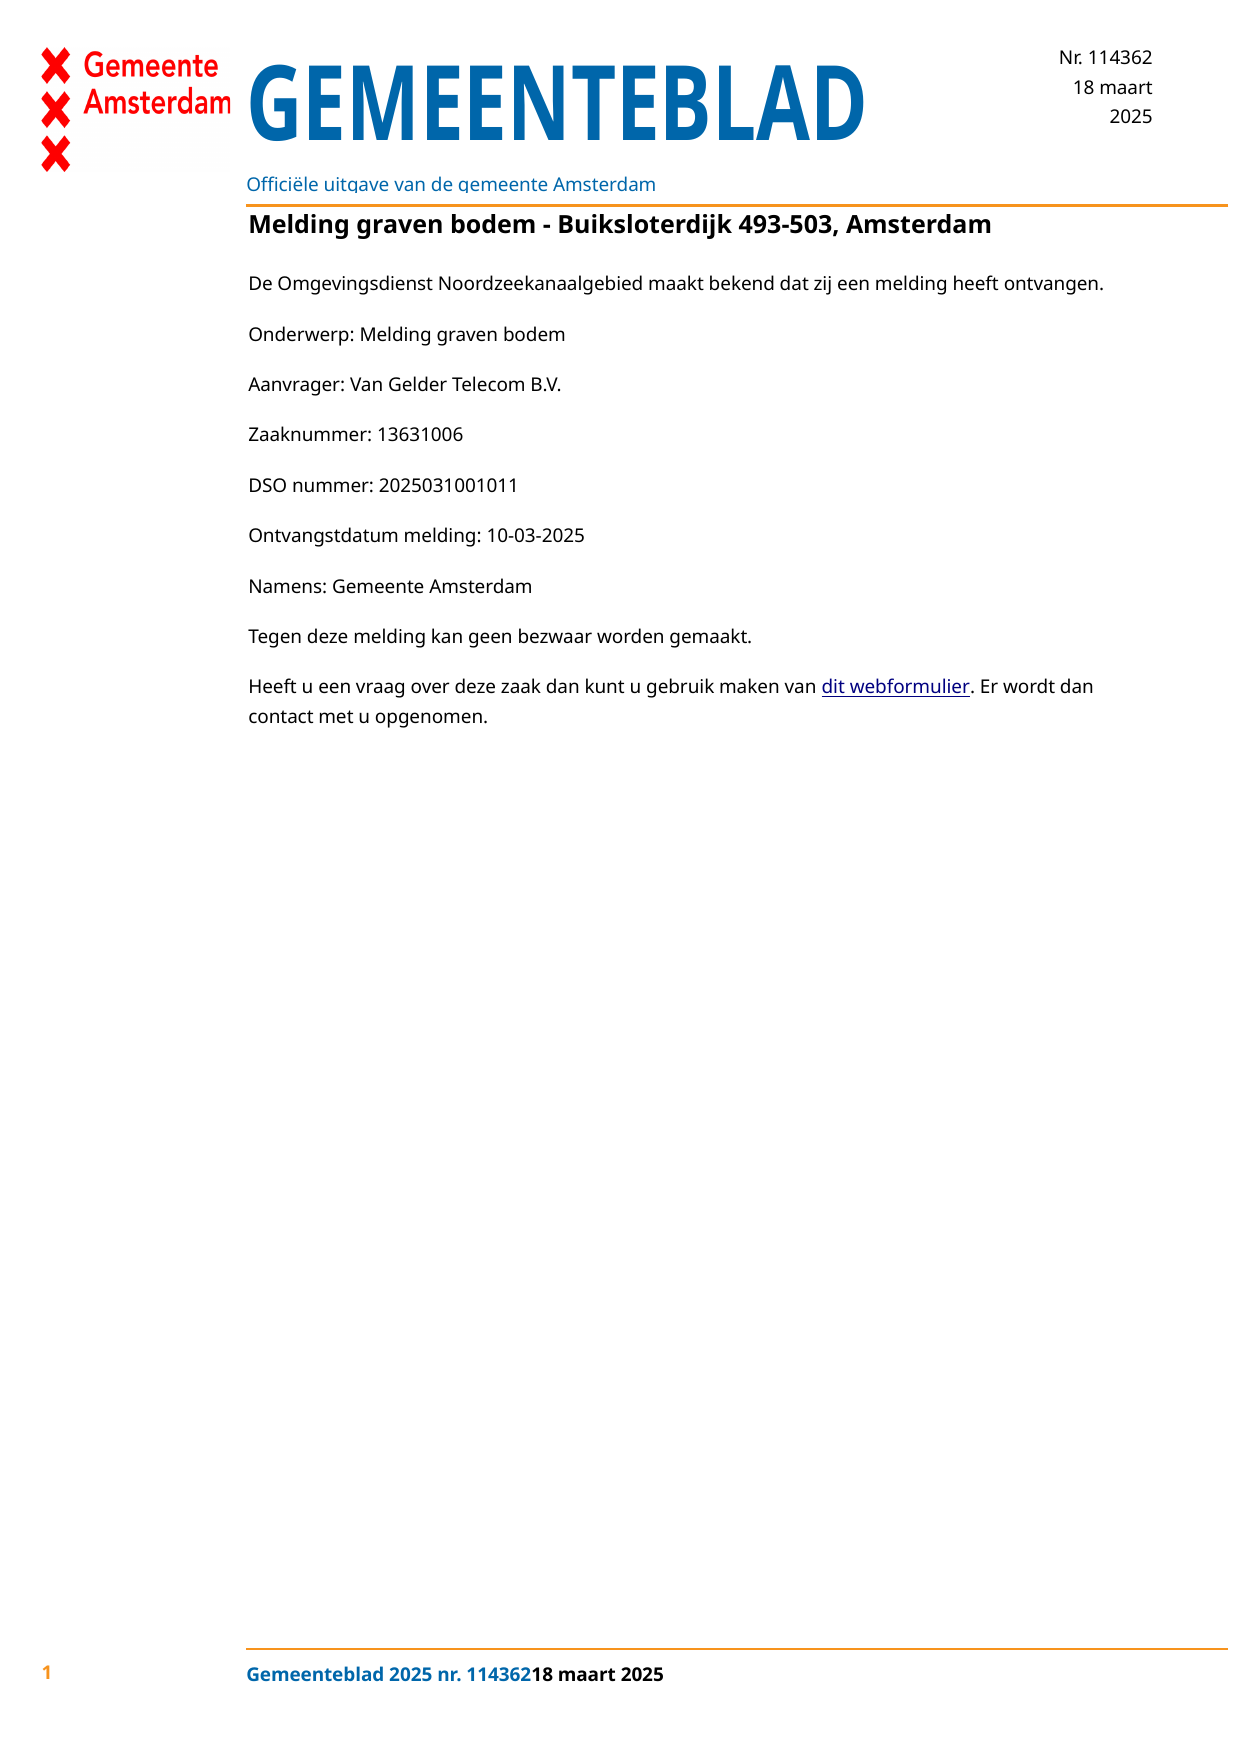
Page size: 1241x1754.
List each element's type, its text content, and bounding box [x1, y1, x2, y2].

text Melding graven bodem - Buiksloterdijk 493-503, Amsterdam [248, 207, 1152, 241]
text Aanvrager: Van Gelder Telecom B.V. [248, 371, 1152, 397]
text Tegen deze melding kan geen bezwaar worden gemaakt. [248, 623, 1152, 649]
text Heeft u een vraag over deze zaak dan kunt u gebruik maken van dit webformulier. Er wordt dan contact met u opgenomen. [248, 674, 1152, 729]
text Ontvangstdatum melding: 10-03-2025 [248, 522, 1152, 548]
text Onderwerp: Melding graven bodem [248, 321, 1152, 346]
text De Omgevingsdienst Noordzeekanaalgebied maakt bekend dat zij een melding heeft ontvangen. [248, 270, 1152, 296]
text DSO nummer: 2025031001011 [248, 472, 1152, 498]
picture [41, 47, 231, 172]
text Namens: Gemeente Amsterdam [248, 573, 1152, 598]
text Zaaknummer: 13631006 [248, 422, 1152, 447]
